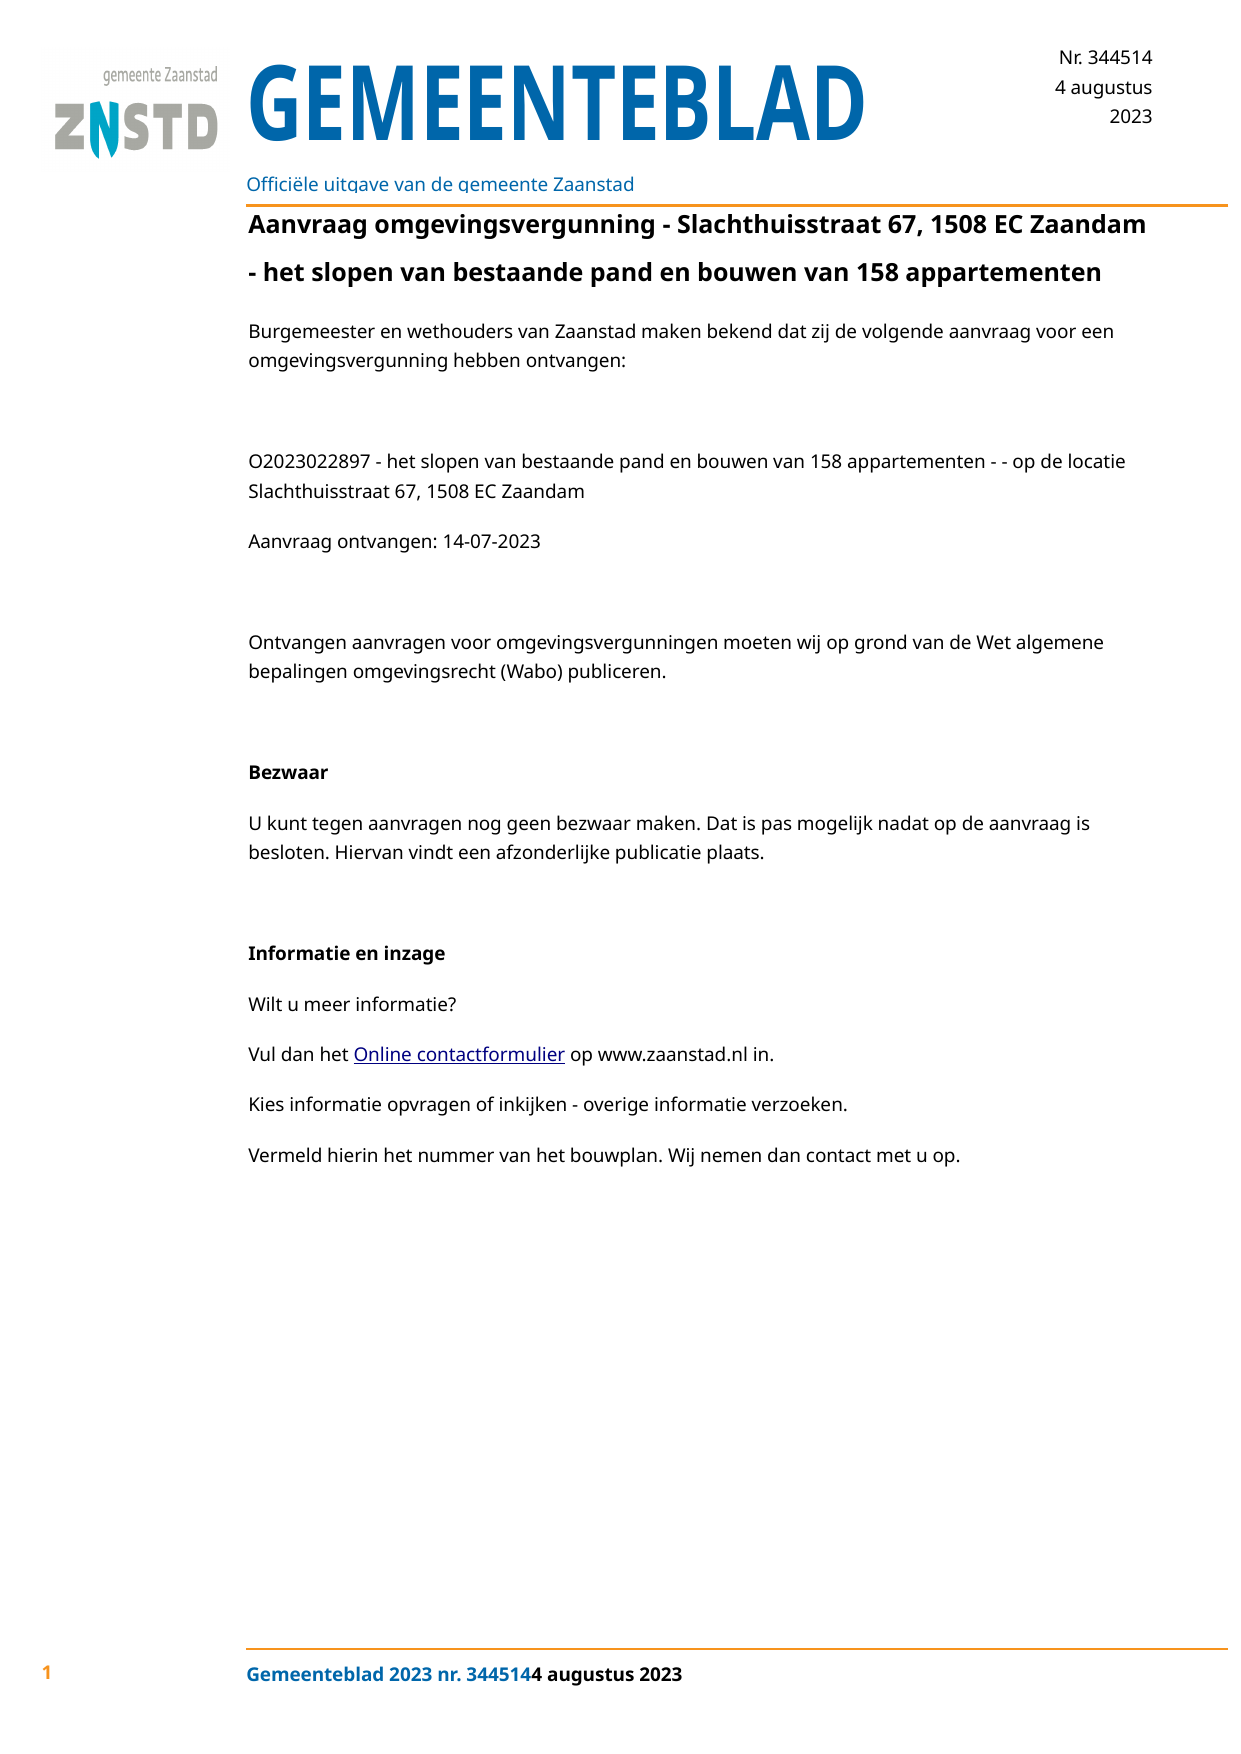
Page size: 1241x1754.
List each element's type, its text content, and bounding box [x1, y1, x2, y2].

text O2023022897 - het slopen van bestaande pand en bouwen van 158 appartementen - - op de locatie Slachthuisstraat 67, 1508 EC Zaandam [248, 448, 1152, 504]
text Bezwaar [248, 759, 1152, 785]
text Aanvraag omgevingsvergunning - Slachthuisstraat 67, 1508 EC Zaandam - het slopen van bestaande pand en bouwen van 158 appartementen [248, 207, 1152, 288]
text Wilt u meer informatie? [248, 991, 1152, 1017]
text Informatie en inzage [248, 940, 1152, 966]
text Kies informatie opvragen of inkijken - overige informatie verzoeken. [248, 1092, 1152, 1117]
text Burgemeester en wethouders van Zaanstad maken bekend dat zij de volgende aanvraag voor een omgevingsvergunning hebben ontvangen: [248, 318, 1152, 373]
picture [41, 47, 231, 172]
text U kunt tegen aanvragen nog geen bezwaar maken. Dat is pas mogelijk nadat op de aanvraag is besloten. Hiervan vindt een afzonderlijke publicatie plaats. [248, 810, 1152, 865]
text Vul dan het Online contactformulier op www.zaanstad.nl in. [248, 1041, 1152, 1067]
text Aanvraag ontvangen: 14-07-2023 [248, 528, 1152, 554]
text Ontvangen aanvragen voor omgevingsvergunningen moeten wij op grond van de Wet algemene bepalingen omgevingsrecht (Wabo) publiceren. [248, 629, 1152, 684]
text Vermeld hierin het nummer van het bouwplan. Wij nemen dan contact met u op. [248, 1142, 1152, 1168]
